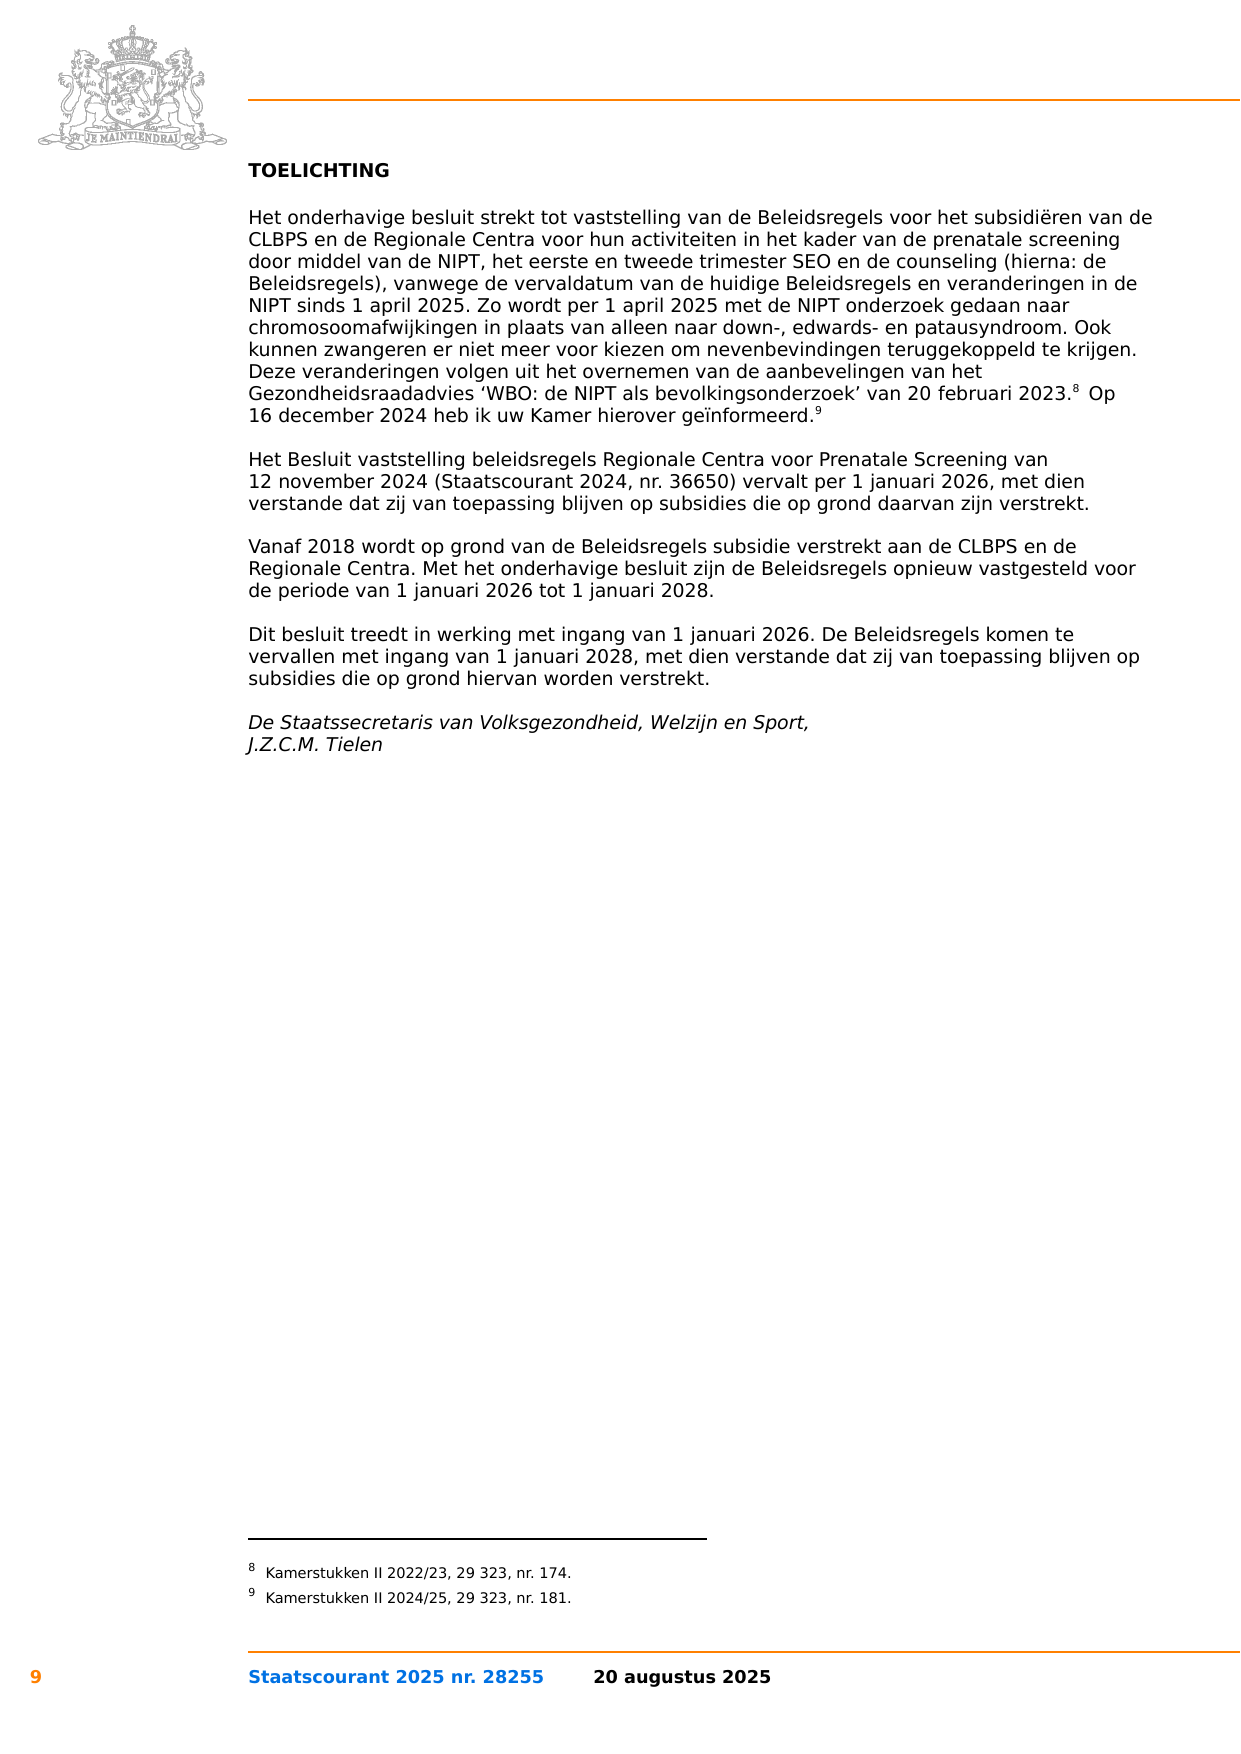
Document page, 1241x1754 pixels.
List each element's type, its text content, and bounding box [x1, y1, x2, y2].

text Het Besluit vaststelling beleidsregels Regionale Centra voor Prenatale Screening van 12 november 2024 (Staatscourant 2024, nr. 36650) vervalt per 1 januari 2026, met dien verstande dat zij van toepassing blijven op subsidies die op grond daarvan zijn verstrekt. [248, 448, 1163, 514]
text Vanaf 2018 wordt op grond van de Beleidsregels subsidie verstrekt aan de CLBPS en de Regionale Centra. Met het onderhavige besluit zijn de Beleidsregels opnieuw vastgesteld voor de periode van 1 januari 2026 tot 1 januari 2028. [248, 536, 1163, 602]
text De Staatssecretaris van Volksgezondheid, Welzijn en Sport, J.Z.C.M. Tielen [248, 712, 1163, 756]
text Het onderhavige besluit strekt tot vaststelling van de Beleidsregels voor het subsidiëren van de CLBPS en de Regionale Centra voor hun activiteiten in het kader van de prenatale screening door middel van de NIPT, het eerste en tweede trimester SEO en de counseling (hierna: de Beleidsregels), vanwege de vervaldatum van de huidige Beleidsregels en veranderingen in de NIPT sinds 1 april 2025. Zo wordt per 1 april 2025 met de NIPT onderzoek gedaan naar chromosoomafwijkingen in plaats van alleen naar down-, edwards- en patausyndroom. Ook kunnen zwangeren er niet meer voor kiezen om nevenbevindingen teruggekoppeld te krijgen. Deze veranderingen volgen uit het overnemen van de aanbevelingen van het Gezondheidsraadadvies ‘WBO: de NIPT als bevolkingsonderzoek’ van 20 februari 2023. Op 16 december 2024 heb ik uw Kamer hierover geïnformeerd. [248, 207, 1163, 427]
text Dit besluit treedt in werking met ingang van 1 januari 2026. De Beleidsregels komen te vervallen met ingang van 1 januari 2028, met dien verstande dat zij van toepassing blijven op subsidies die op grond hiervan worden verstrekt. [248, 624, 1163, 690]
text Kamerstukken II 2022/23, 29 323, nr. 174. [248, 1561, 1163, 1583]
text Kamerstukken II 2024/25, 29 323, nr. 181. [248, 1586, 1163, 1608]
picture [38, 25, 227, 150]
subtitle TOELICHTING [248, 160, 1163, 182]
